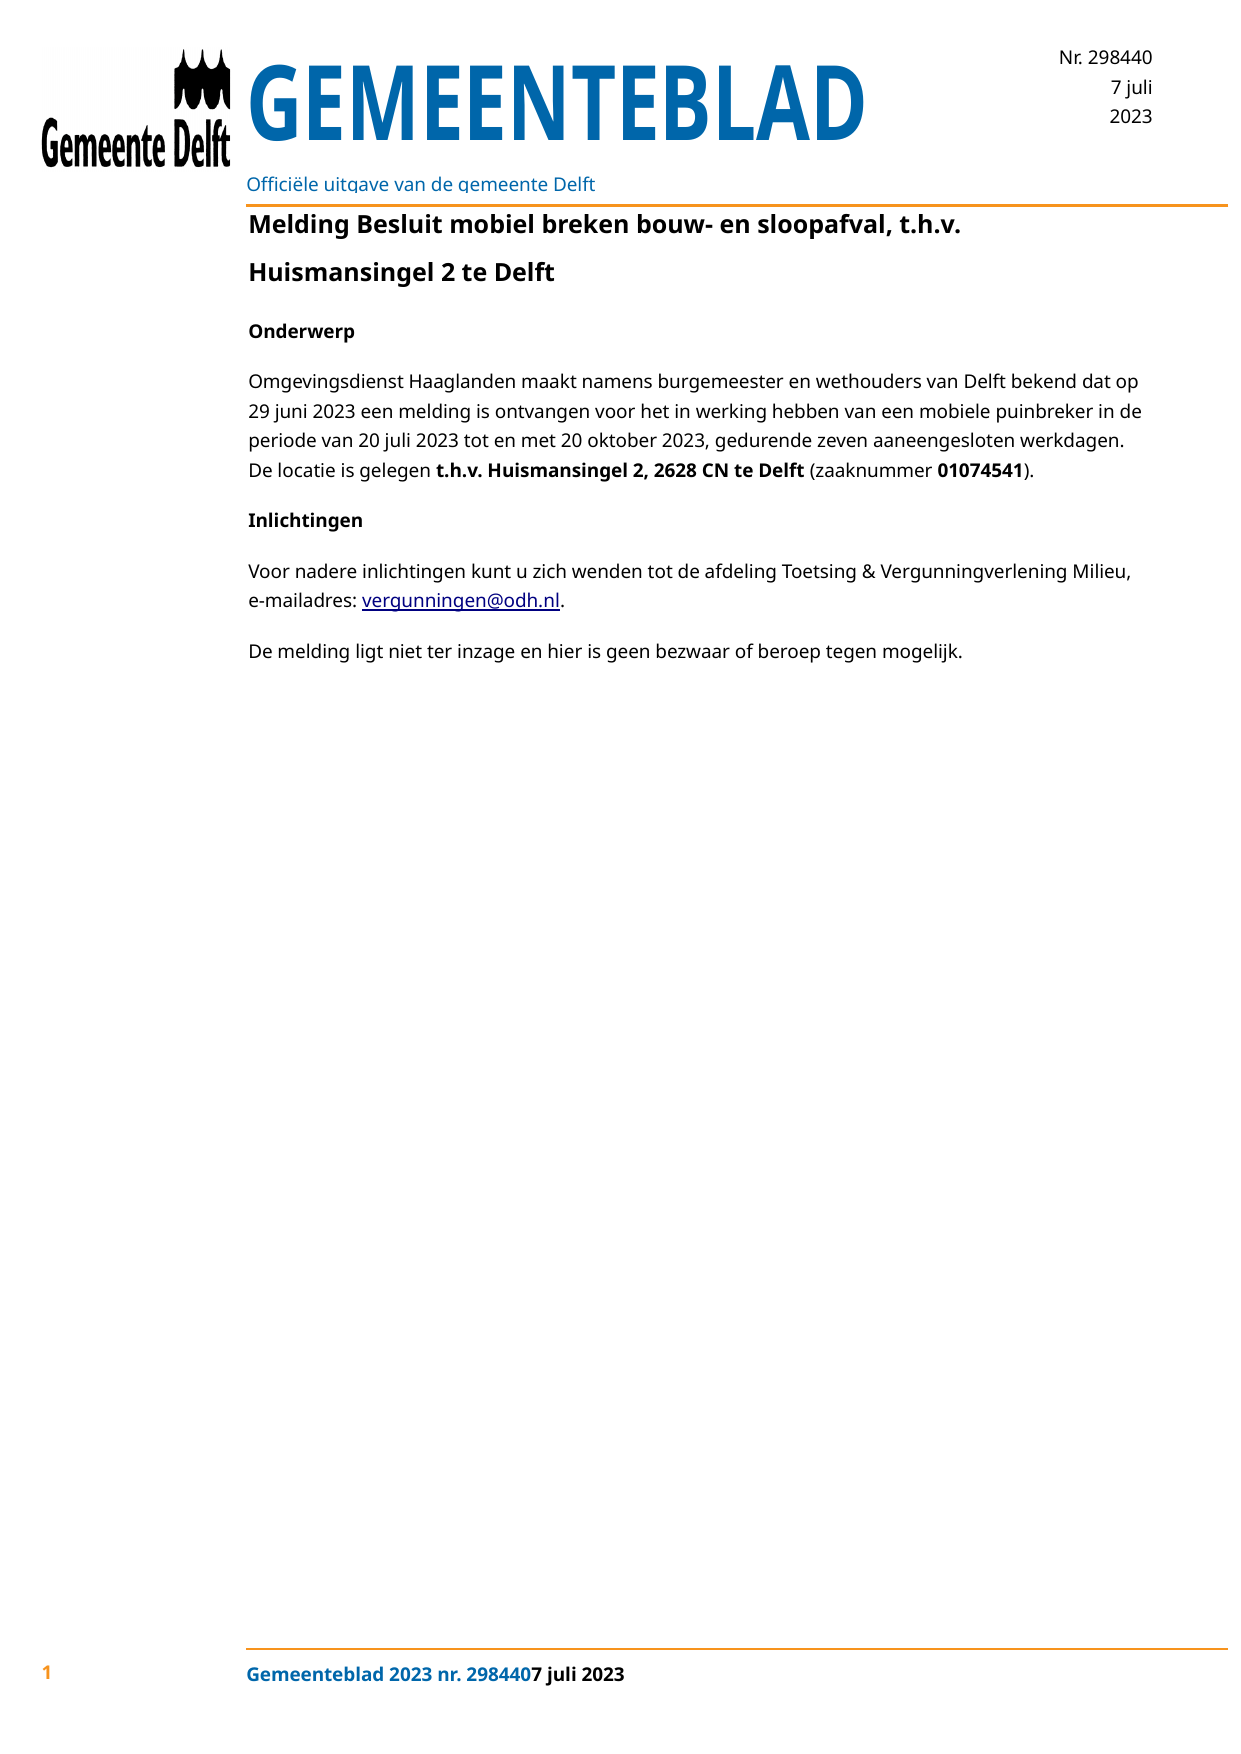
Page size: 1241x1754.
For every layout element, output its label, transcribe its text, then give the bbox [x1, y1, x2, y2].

picture [41, 47, 231, 172]
text Inlichtingen [248, 507, 1152, 533]
text Voor nadere inlichtingen kunt u zich wenden tot de afdeling Toetsing & Vergunningverlening Milieu, e-mailadres: vergunningen@odh.nl. [248, 558, 1152, 613]
text Melding Besluit mobiel breken bouw- en sloopafval, t.h.v. Huismansingel 2 te Delft [248, 207, 1152, 288]
text Onderwerp [248, 318, 1152, 344]
text Omgevingsdienst Haaglanden maakt namens burgemeester en wethouders van Delft bekend dat op 29 juni 2023 een melding is ontvangen voor het in werking hebben van een mobiele puinbreker in de periode van 20 juli 2023 tot en met 20 oktober 2023, gedurende zeven aaneengesloten werkdagen. De locatie is gelegen t.h.v. Huismansingel 2, 2628 CN te Delft (zaaknummer 01074541). [248, 368, 1152, 483]
text De melding ligt niet ter inzage en hier is geen bezwaar of beroep tegen mogelijk. [248, 638, 1152, 664]
